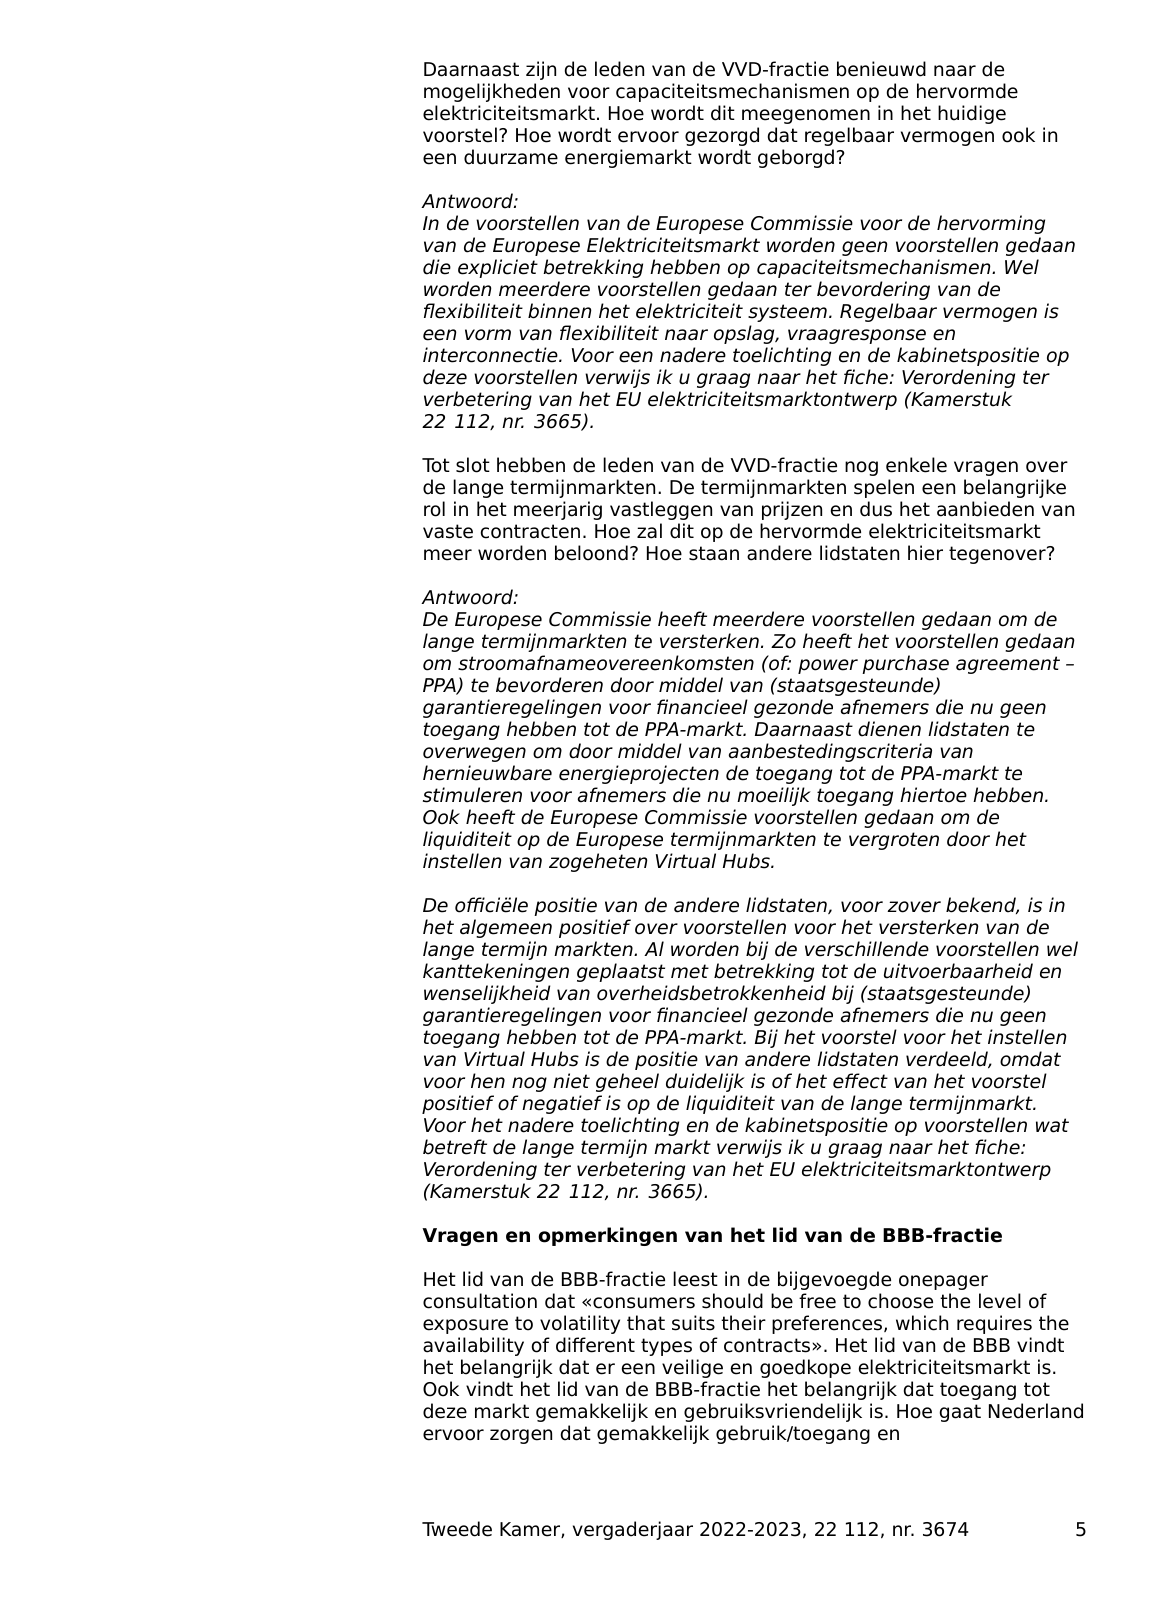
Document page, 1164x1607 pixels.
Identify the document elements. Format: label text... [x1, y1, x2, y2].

subtitle Vragen en opmerkingen van het lid van de BBB-fractie [422, 1225, 1087, 1247]
text De officiële positie van de andere lidstaten, voor zover bekend, is in het algemeen positief over voorstellen voor het versterken van de lange termijn markten. Al worden bij de verschillende voorstellen wel kanttekeningen geplaatst met betrekking tot de uitvoerbaarheid en wenselijkheid van overheidsbetrokkenheid bij (staatsgesteunde) garantieregelingen voor financieel gezonde afnemers die nu geen toegang hebben tot de PPA-markt. Bij het voorstel voor het instellen van Virtual Hubs is de positie van andere lidstaten verdeeld, omdat voor hen nog niet geheel duidelijk is of het effect van het voorstel positief of negatief is op de liquiditeit van de lange termijnmarkt. Voor het nadere toelichting en de kabinetspositie op voorstellen wat betreft de lange termijn markt verwijs ik u graag naar het fiche: Verordening ter verbetering van het EU elektriciteitsmarktontwerp (Kamerstuk 22 112, nr. 3665). [422, 895, 1087, 1203]
text Het lid van de BBB-fractie leest in de bijgevoegde onepager consultation dat «consumers should be free to choose the level of exposure to volatility that suits their preferences, which requires the availability of different types of contracts». Het lid van de BBB vindt het belangrijk dat er een veilige en goedkope elektriciteitsmarkt is. Ook vindt het lid van de BBB-fractie het belangrijk dat toegang tot deze markt gemakkelijk en gebruiksvriendelijk is. Hoe gaat Nederland ervoor zorgen dat gemakkelijk gebruik/toegang en [422, 1269, 1087, 1445]
text Tot slot hebben de leden van de VVD-fractie nog enkele vragen over de lange termijnmarkten. De termijnmarkten spelen een belangrijke rol in het meerjarig vastleggen van prijzen en dus het aanbieden van vaste contracten. Hoe zal dit op de hervormde elektriciteitsmarkt meer worden beloond? Hoe staan andere lidstaten hier tegenover? [422, 455, 1087, 565]
text Daarnaast zijn de leden van de VVD-fractie benieuwd naar de mogelijkheden voor capaciteitsmechanismen op de hervormde elektriciteitsmarkt. Hoe wordt dit meegenomen in het huidige voorstel? Hoe wordt ervoor gezorgd dat regelbaar vermogen ook in een duurzame energiemarkt wordt geborgd? [422, 59, 1087, 169]
text In de voorstellen van de Europese Commissie voor de hervorming van de Europese Elektriciteitsmarkt worden geen voorstellen gedaan die expliciet betrekking hebben op capaciteitsmechanismen. Wel worden meerdere voorstellen gedaan ter bevordering van de flexibiliteit binnen het elektriciteit systeem. Regelbaar vermogen is een vorm van flexibiliteit naar opslag, vraagresponse en interconnectie. Voor een nadere toelichting en de kabinetspositie op deze voorstellen verwijs ik u graag naar het fiche: Verordening ter verbetering van het EU elektriciteitsmarktontwerp (Kamerstuk 22 112, nr. 3665). [422, 213, 1087, 433]
text De Europese Commissie heeft meerdere voorstellen gedaan om de lange termijnmarkten te versterken. Zo heeft het voorstellen gedaan om stroomafnameovereenkomsten (of: power purchase agreement – PPA) te bevorderen door middel van (staatsgesteunde) garantieregelingen voor financieel gezonde afnemers die nu geen toegang hebben tot de PPA-markt. Daarnaast dienen lidstaten te overwegen om door middel van aanbestedingscriteria van hernieuwbare energieprojecten de toegang tot de PPA-markt te stimuleren voor afnemers die nu moeilijk toegang hiertoe hebben. Ook heeft de Europese Commissie voorstellen gedaan om de liquiditeit op de Europese termijnmarkten te vergroten door het instellen van zogeheten Virtual Hubs. [422, 609, 1087, 873]
text Antwoord: [422, 191, 1087, 213]
text Antwoord: [422, 587, 1087, 609]
